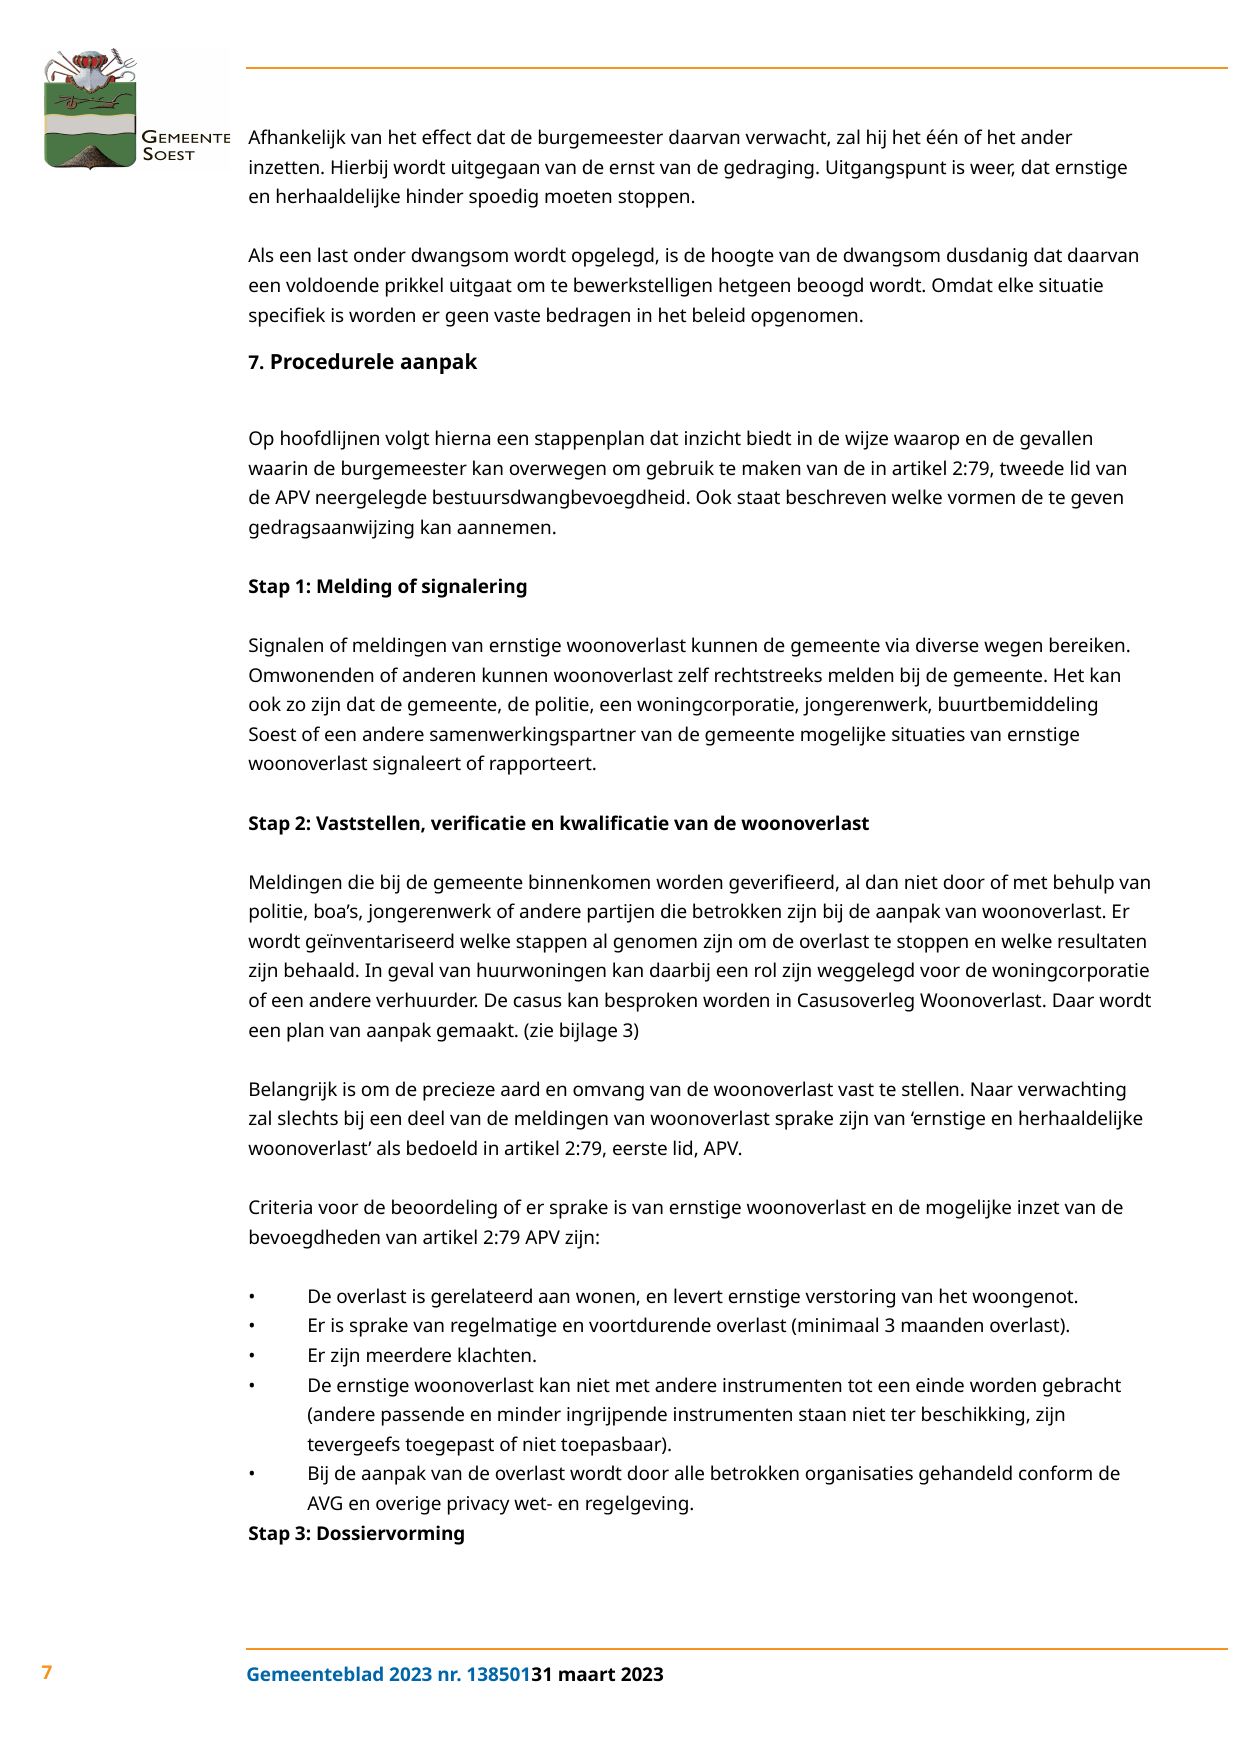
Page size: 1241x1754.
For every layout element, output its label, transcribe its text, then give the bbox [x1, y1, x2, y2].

text Criteria voor de beoordeling of er sprake is van ernstige woonoverlast en de mogelijke inzet van de bevoegdheden van artikel 2:79 APV zijn: [248, 1194, 1152, 1250]
text Meldingen die bij de gemeente binnenkomen worden geverifieerd, al dan niet door of met behulp van politie, boa’s, jongerenwerk of andere partijen die betrokken zijn bij de aanpak van woonoverlast. Er wordt geïnventariseerd welke stappen al genomen zijn om de overlast te stoppen en welke resultaten zijn behaald. In geval van huurwoningen kan daarbij een rol zijn weggelegd voor de woningcorporatie of een andere verhuurder. De casus kan besproken worden in Casusoverleg Woonoverlast. Daar wordt een plan van aanpak gemaakt. (zie bijlage 3) [248, 869, 1152, 1043]
list Er is sprake van regelmatige en voortdurende overlast (minimaal 3 maanden overlast). [248, 1313, 1152, 1338]
text Stap 3: Dossiervorming [248, 1520, 1152, 1546]
text 7. Procedurele aanpak [248, 347, 1152, 376]
list Er zijn meerdere klachten. [248, 1342, 1152, 1368]
text Afhankelijk van het effect dat de burgemeester daarvan verwacht, zal hij het één of het ander inzetten. Hierbij wordt uitgegaan van de ernst van de gedraging. Uitgangspunt is weer, dat ernstige en herhaaldelijke hinder spoedig moeten stoppen. [248, 124, 1152, 209]
text Signalen of meldingen van ernstige woonoverlast kunnen de gemeente via diverse wegen bereiken. Omwonenden of anderen kunnen woonoverlast zelf rechtstreeks melden bij de gemeente. Het kan ook zo zijn dat de gemeente, de politie, een woningcorporatie, jongerenwerk, buurtbemiddeling Soest of een andere samenwerkingspartner van de gemeente mogelijke situaties van ernstige woonoverlast signaleert of rapporteert. [248, 632, 1152, 776]
list De overlast is gerelateerd aan wonen, en levert ernstige verstoring van het woongenot. [248, 1283, 1152, 1309]
text Stap 2: Vaststellen, verificatie en kwalificatie van de woonoverlast [248, 810, 1152, 836]
picture [41, 47, 231, 172]
list Bij de aanpak van de overlast wordt door alle betrokken organisaties gehandeld conform de AVG en overige privacy wet- en regelgeving. [248, 1461, 1152, 1516]
list De ernstige woonoverlast kan niet met andere instrumenten tot een einde worden gebracht (andere passende en minder ingrijpende instrumenten staan niet ter beschikking, zijn tevergeefs toegepast of niet toepasbaar). [248, 1372, 1152, 1457]
text Als een last onder dwangsom wordt opgelegd, is de hoogte van de dwangsom dusdanig dat daarvan een voldoende prikkel uitgaat om te bewerkstelligen hetgeen beoogd wordt. Omdat elke situatie specifiek is worden er geen vaste bedragen in het beleid opgenomen. [248, 243, 1152, 328]
text Belangrijk is om de precieze aard en omvang van de woonoverlast vast te stellen. Naar verwachting zal slechts bij een deel van de meldingen van woonoverlast sprake zijn van ‘ernstige en herhaaldelijke woonoverlast’ als bedoeld in artikel 2:79, eerste lid, APV. [248, 1076, 1152, 1161]
text Op hoofdlijnen volgt hierna een stappenplan dat inzicht biedt in de wijze waarop en de gevallen waarin de burgemeester kan overwegen om gebruik te maken van de in artikel 2:79, tweede lid van de APV neergelegde bestuursdwangbevoegdheid. Ook staat beschreven welke vormen de te geven gedragsaanwijzing kan aannemen. [248, 425, 1152, 540]
text Stap 1: Melding of signalering [248, 573, 1152, 599]
